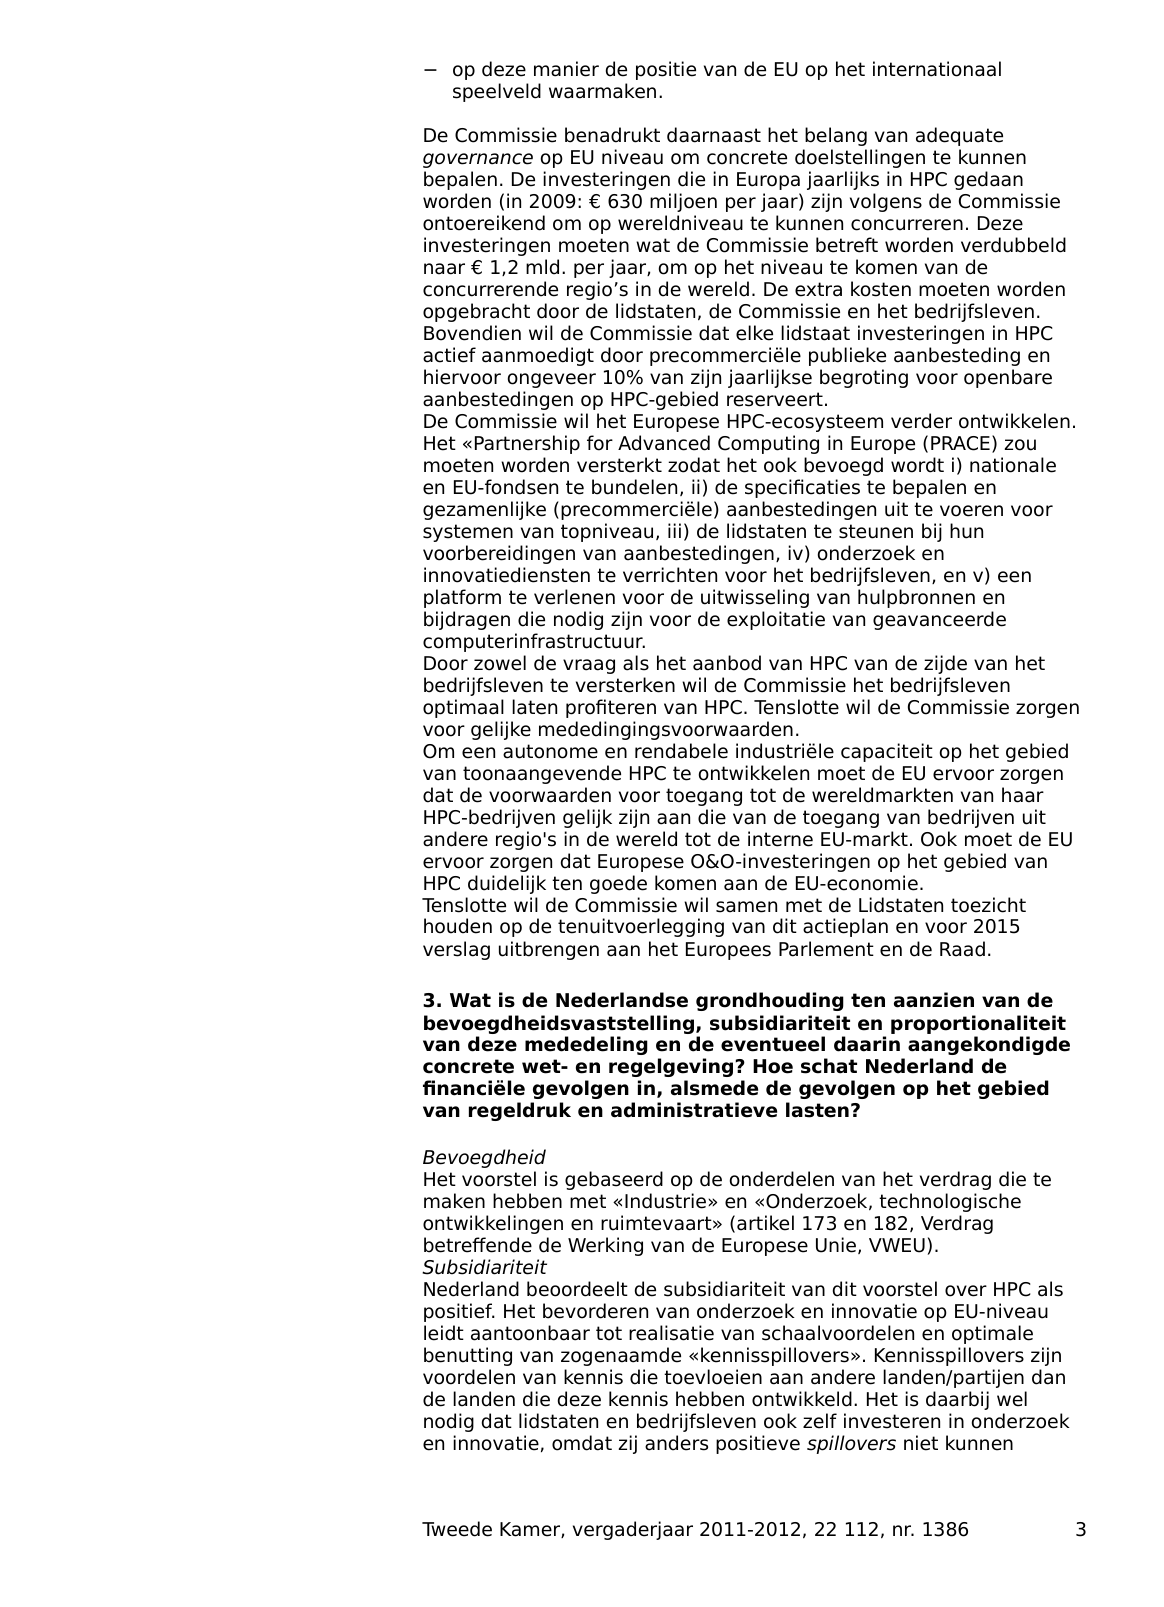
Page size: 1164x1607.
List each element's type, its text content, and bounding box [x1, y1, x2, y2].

text − op deze manier de positie van de EU op het internationaal speelveld waarmaken. [422, 59, 1087, 103]
text Bevoegdheid [422, 1147, 1087, 1169]
text De Commissie wil het Europese HPC-ecosysteem verder ontwikkelen. Het «Partnership for Advanced Computing in Europe (PRACE) zou moeten worden versterkt zodat het ook bevoegd wordt i) nationale en EU-fondsen te bundelen, ii) de specificaties te bepalen en gezamenlijke (precommerciële) aanbestedingen uit te voeren voor systemen van topniveau, iii) de lidstaten te steunen bij hun voorbereidingen van aanbestedingen, iv) onderzoek en innovatiediensten te verrichten voor het bedrijfsleven, en v) een platform te verlenen voor de uitwisseling van hulpbronnen en bijdragen die nodig zijn voor de exploitatie van geavanceerde computerinfrastructuur. [422, 411, 1087, 653]
subtitle 3. Wat is de Nederlandse grondhouding ten aanzien van de bevoegdheidsvaststelling, subsidiariteit en proportionaliteit van deze mededeling en de eventueel daarin aangekondigde concrete wet- en regelgeving? Hoe schat Nederland de financiële gevolgen in, alsmede de gevolgen op het gebied van regeldruk en administratieve lasten? [422, 990, 1087, 1122]
text De Commissie benadrukt daarnaast het belang van adequate governance op EU niveau om concrete doelstellingen te kunnen bepalen. De investeringen die in Europa jaarlijks in HPC gedaan worden (in 2009: € 630 miljoen per jaar) zijn volgens de Commissie ontoereikend om op wereldniveau te kunnen concurreren. Deze investeringen moeten wat de Commissie betreft worden verdubbeld naar € 1,2 mld. per jaar, om op het niveau te komen van de concurrerende regio’s in de wereld. De extra kosten moeten worden opgebracht door de lidstaten, de Commissie en het bedrijfsleven. Bovendien wil de Commissie dat elke lidstaat investeringen in HPC actief aanmoedigt door precommerciële publieke aanbesteding en hiervoor ongeveer 10% van zijn jaarlijkse begroting voor openbare aanbestedingen op HPC-gebied reserveert. [422, 125, 1087, 411]
text Het voorstel is gebaseerd op de onderdelen van het verdrag die te maken hebben met «Industrie» en «Onderzoek, technologische ontwikkelingen en ruimtevaart» (artikel 173 en 182, Verdrag betreffende de Werking van de Europese Unie, VWEU). [422, 1169, 1087, 1257]
text Door zowel de vraag als het aanbod van HPC van de zijde van het bedrijfsleven te versterken wil de Commissie het bedrijfsleven optimaal laten profiteren van HPC. Tenslotte wil de Commissie zorgen voor gelijke mededingingsvoorwaarden. [422, 653, 1087, 741]
text Tenslotte wil de Commissie wil samen met de Lidstaten toezicht houden op de tenuitvoerlegging van dit actieplan en voor 2015 verslag uitbrengen aan het Europees Parlement en de Raad. [422, 894, 1087, 960]
text Nederland beoordeelt de subsidiariteit van dit voorstel over HPC als positief. Het bevorderen van onderzoek en innovatie op EU-niveau leidt aantoonbaar tot realisatie van schaalvoordelen en optimale benutting van zogenaamde «kennisspillovers». Kennisspillovers zijn voordelen van kennis die toevloeien aan andere landen/partijen dan de landen die deze kennis hebben ontwikkeld. Het is daarbij wel nodig dat lidstaten en bedrijfsleven ook zelf investeren in onderzoek en innovatie, omdat zij anders positieve spillovers niet kunnen [422, 1279, 1087, 1455]
text Om een autonome en rendabele industriële capaciteit op het gebied van toonaangevende HPC te ontwikkelen moet de EU ervoor zorgen dat de voorwaarden voor toegang tot de wereldmarkten van haar HPC-bedrijven gelijk zijn aan die van de toegang van bedrijven uit andere regio's in de wereld tot de interne EU-markt. Ook moet de EU ervoor zorgen dat Europese O&O-investeringen op het gebied van HPC duidelijk ten goede komen aan de EU-economie. [422, 741, 1087, 894]
text Subsidiariteit [422, 1257, 1087, 1279]
